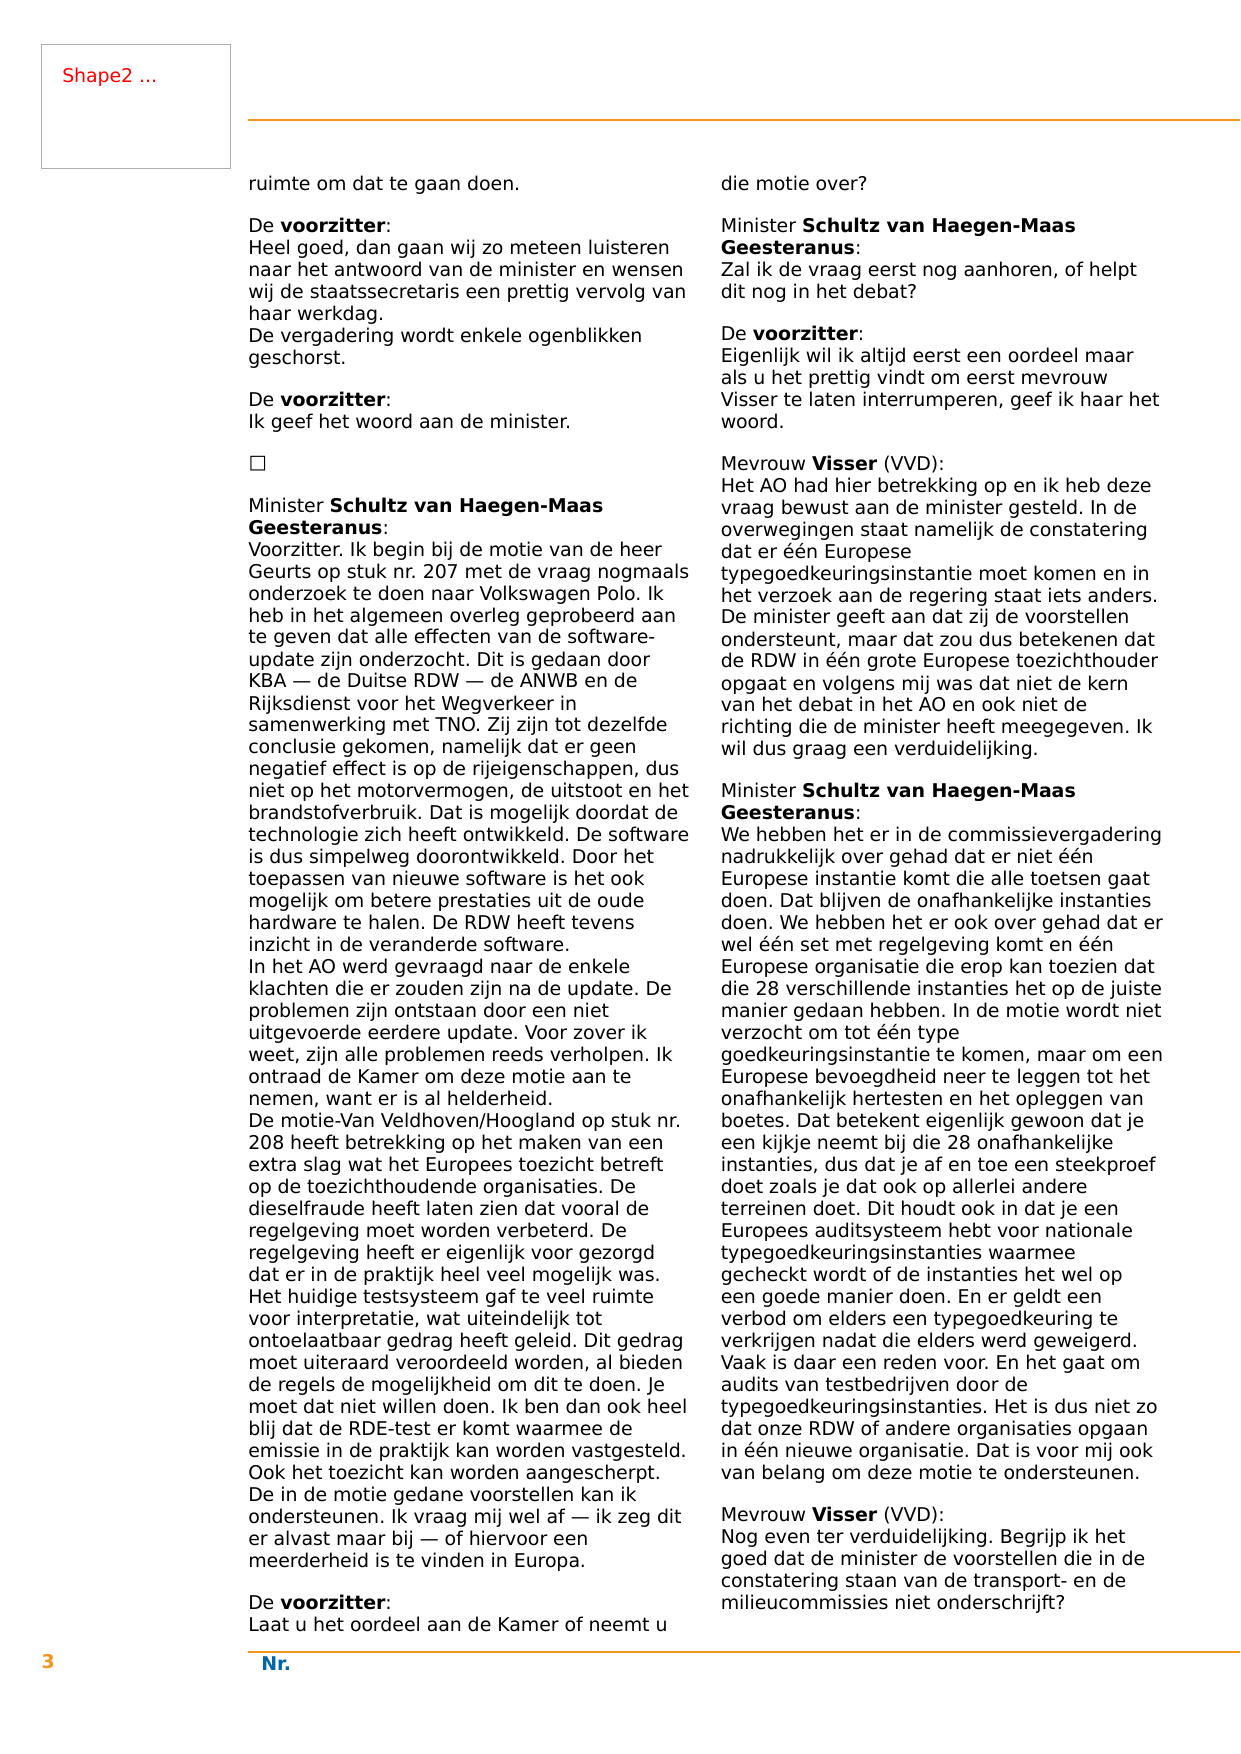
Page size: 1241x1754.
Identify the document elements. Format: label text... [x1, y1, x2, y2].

text die motie over? [721, 173, 1163, 195]
text Mevrouw Visser (VVD): [721, 1504, 1163, 1526]
text Ook het toezicht kan worden aangescherpt. De in de motie gedane voorstellen kan ik ondersteunen. Ik vraag mij wel af — ik zeg dit er alvast maar bij — of hiervoor een meerderheid is te vinden in Europa. [248, 1462, 691, 1572]
text Minister Schultz van Haegen-Maas Geesteranus: [721, 215, 1163, 259]
text ⬜ [248, 453, 691, 474]
text Minister Schultz van Haegen-Maas Geesteranus: [248, 494, 691, 538]
text Heel goed, dan gaan wij zo meteen luisteren naar het antwoord van de minister en wensen wij de staatssecretaris een prettig vervolg van haar werkdag. [248, 237, 691, 325]
text De motie-Van Veldhoven/Hoogland op stuk nr. 208 heeft betrekking op het maken van een extra slag wat het Europees toezicht betreft op de toezichthoudende organisaties. De dieselfraude heeft laten zien dat vooral de regelgeving moet worden verbeterd. De regelgeving heeft er eigenlijk voor gezorgd dat er in de praktijk heel veel mogelijk was. Het huidige testsysteem gaf te veel ruimte voor interpretatie, wat uiteindelijk tot ontoelaatbaar gedrag heeft geleid. Dit gedrag moet uiteraard veroordeeld worden, al bieden de regels de mogelijkheid om dit te doen. Je moet dat niet willen doen. Ik ben dan ook heel blij dat de RDE-test er komt waarmee de emissie in de praktijk kan worden vastgesteld. [248, 1110, 691, 1462]
text In het AO werd gevraagd naar de enkele klachten die er zouden zijn na de update. De problemen zijn ontstaan door een niet uitgevoerde eerdere update. Voor zover ik weet, zijn alle problemen reeds verholpen. Ik ontraad de Kamer om deze motie aan te nemen, want er is al helderheid. [248, 956, 691, 1110]
text Mevrouw Visser (VVD): [721, 453, 1163, 474]
text Laat u het oordeel aan de Kamer of neemt u [248, 1613, 691, 1636]
text De voorzitter: [248, 215, 691, 237]
text Het AO had hier betrekking op en ik heb deze vraag bewust aan de minister gesteld. In de overwegingen staat namelijk de constatering dat er één Europese typegoedkeuringsinstantie moet komen en in het verzoek aan de regering staat iets anders. De minister geeft aan dat zij de voorstellen ondersteunt, maar dat zou dus betekenen dat de RDW in één grote Europese toezichthouder opgaat en volgens mij was dat niet de kern van het debat in het AO en ook niet de richting die de minister heeft meegegeven. Ik wil dus graag een verduidelijking. [721, 474, 1163, 760]
text Nog even ter verduidelijking. Begrijp ik het goed dat de minister de voorstellen die in de constatering staan van de transport- en de milieucommissies niet onderschrijft? [721, 1526, 1163, 1613]
text We hebben het er in de commissievergadering nadrukkelijk over gehad dat er niet één Europese instantie komt die alle toetsen gaat doen. Dat blijven de onafhankelijke instanties doen. We hebben het er ook over gehad dat er wel één set met regelgeving komt en één Europese organisatie die erop kan toezien dat die 28 verschillende instanties het op de juiste manier gedaan hebben. In de motie wordt niet verzocht om tot één type goedkeuringsinstantie te komen, maar om een Europese bevoegdheid neer te leggen tot het onafhankelijk hertesten en het opleggen van boetes. Dat betekent eigenlijk gewoon dat je een kijkje neemt bij die 28 onafhankelijke instanties, dus dat je af en toe een steekproef doet zoals je dat ook op allerlei andere terreinen doet. Dit houdt ook in dat je een Europees auditsysteem hebt voor nationale typegoedkeuringsinstanties waarmee gecheckt wordt of de instanties het wel op een goede manier doen. En er geldt een verbod om elders een typegoedkeuring te verkrijgen nadat die elders werd geweigerd. Vaak is daar een reden voor. En het gaat om audits van testbedrijven door de typegoedkeuringsinstanties. Het is dus niet zo dat onze RDW of andere organisaties opgaan in één nieuwe organisatie. Dat is voor mij ook van belang om deze motie te ondersteunen. [721, 824, 1163, 1484]
text De voorzitter: [248, 1592, 691, 1613]
text Ik geef het woord aan de minister. [248, 411, 691, 433]
text Eigenlijk wil ik altijd eerst een oordeel maar als u het prettig vindt om eerst mevrouw Visser te laten interrumperen, geef ik haar het woord. [721, 345, 1163, 433]
text ruimte om dat te gaan doen. [248, 173, 691, 195]
text Voorzitter. Ik begin bij de motie van de heer Geurts op stuk nr. 207 met de vraag nogmaals onderzoek te doen naar Volkswagen Polo. Ik heb in het algemeen overleg geprobeerd aan te geven dat alle effecten van de software-update zijn onderzocht. Dit is gedaan door KBA — de Duitse RDW — de ANWB en de Rijksdienst voor het Wegverkeer in samenwerking met TNO. Zij zijn tot dezelfde conclusie gekomen, namelijk dat er geen negatief effect is op de rijeigenschappen, dus niet op het motorvermogen, de uitstoot en het brandstofverbruik. Dat is mogelijk doordat de technologie zich heeft ontwikkeld. De software is dus simpelweg doorontwikkeld. Door het toepassen van nieuwe software is het ook mogelijk om betere prestaties uit de oude hardware te halen. De RDW heeft tevens inzicht in de veranderde software. [248, 538, 691, 956]
text De voorzitter: [721, 323, 1163, 345]
text Zal ik de vraag eerst nog aanhoren, of helpt dit nog in het debat? [721, 259, 1163, 303]
text Minister Schultz van Haegen-Maas Geesteranus: [721, 780, 1163, 824]
text De vergadering wordt enkele ogenblikken geschorst. [248, 325, 691, 369]
text De voorzitter: [248, 389, 691, 411]
